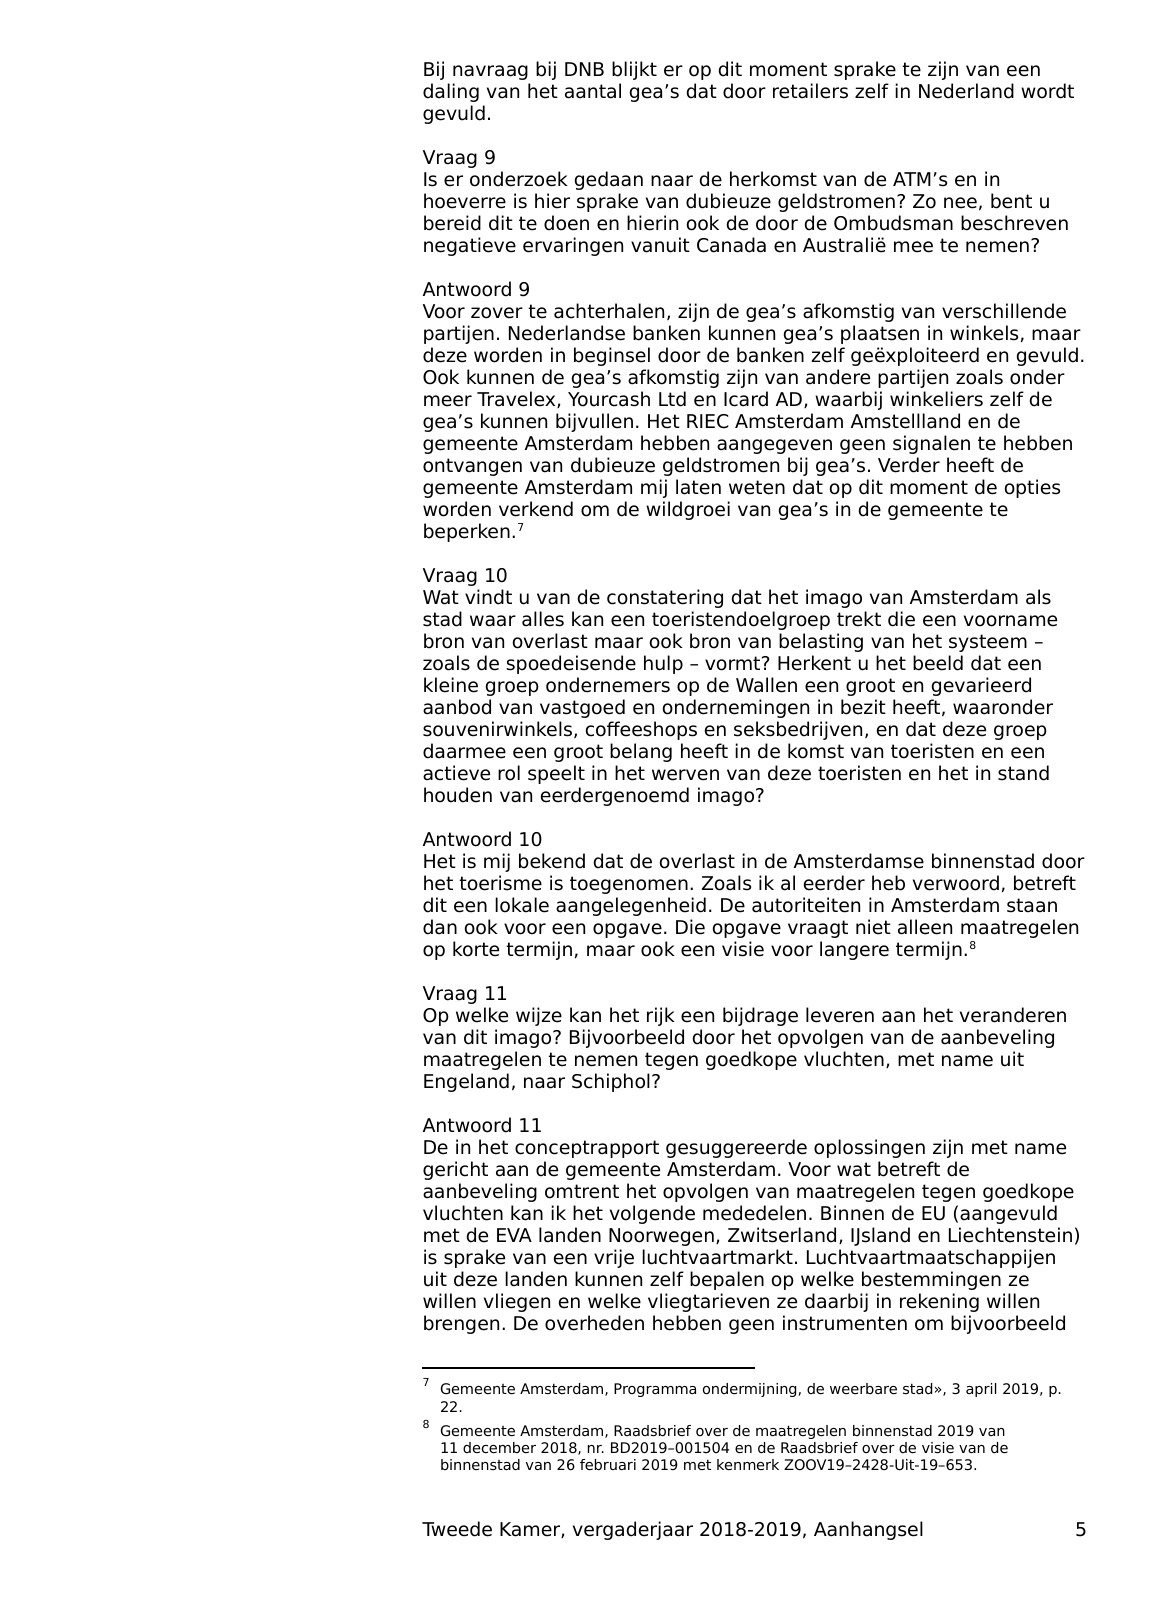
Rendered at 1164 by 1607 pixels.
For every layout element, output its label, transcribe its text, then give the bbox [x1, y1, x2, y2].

text Wat vindt u van de constatering dat het imago van Amsterdam als stad waar alles kan een toeristendoelgroep trekt die een voorname bron van overlast maar ook bron van belasting van het systeem – zoals de spoedeisende hulp – vormt? Herkent u het beeld dat een kleine groep ondernemers op de Wallen een groot en gevarieerd aanbod van vastgoed en ondernemingen in bezit heeft, waaronder souvenirwinkels, coffeeshops en seksbedrijven, en dat deze groep daarmee een groot belang heeft in de komst van toeristen en een actieve rol speelt in het werven van deze toeristen en het in stand houden van eerdergenoemd imago? [422, 587, 1087, 807]
text De in het conceptrapport gesuggereerde oplossingen zijn met name gericht aan de gemeente Amsterdam. Voor wat betreft de aanbeveling omtrent het opvolgen van maatregelen tegen goedkope vluchten kan ik het volgende mededelen. Binnen de EU (aangevuld met de EVA landen Noorwegen, Zwitserland, IJsland en Liechtenstein) is sprake van een vrije luchtvaartmarkt. Luchtvaartmaatschappijen uit deze landen kunnen zelf bepalen op welke bestemmingen ze willen vliegen en welke vliegtarieven ze daarbij in rekening willen brengen. De overheden hebben geen instrumenten om bijvoorbeeld [422, 1137, 1087, 1335]
text Gemeente Amsterdam, Programma ondermijning, de weerbare stad», 3 april 2019, p. 22. [422, 1377, 1087, 1416]
text Antwoord 10 [422, 829, 1087, 851]
text Op welke wijze kan het rijk een bijdrage leveren aan het veranderen van dit imago? Bijvoorbeeld door het opvolgen van de aanbeveling maatregelen te nemen tegen goedkope vluchten, met name uit Engeland, naar Schiphol? [422, 1005, 1087, 1093]
text Is er onderzoek gedaan naar de herkomst van de ATM’s en in hoeverre is hier sprake van dubieuze geldstromen? Zo nee, bent u bereid dit te doen en hierin ook de door de Ombudsman beschreven negatieve ervaringen vanuit Canada en Australië mee te nemen? [422, 169, 1087, 257]
text Bij navraag bij DNB blijkt er op dit moment sprake te zijn van een daling van het aantal gea’s dat door retailers zelf in Nederland wordt gevuld. [422, 59, 1087, 125]
text Voor zover te achterhalen, zijn de gea’s afkomstig van verschillende partijen. Nederlandse banken kunnen gea’s plaatsen in winkels, maar deze worden in beginsel door de banken zelf geëxploiteerd en gevuld. Ook kunnen de gea’s afkomstig zijn van andere partijen zoals onder meer Travelex, Yourcash Ltd en Icard AD, waarbij winkeliers zelf de gea’s kunnen bijvullen. Het RIEC Amsterdam Amstellland en de gemeente Amsterdam hebben aangegeven geen signalen te hebben ontvangen van dubieuze geldstromen bij gea’s. Verder heeft de gemeente Amsterdam mij laten weten dat op dit moment de opties worden verkend om de wildgroei van gea’s in de gemeente te beperken. [422, 301, 1087, 543]
text Antwoord 9 [422, 279, 1087, 301]
text Vraag 11 [422, 983, 1087, 1005]
text Het is mij bekend dat de overlast in de Amsterdamse binnenstad door het toerisme is toegenomen. Zoals ik al eerder heb verwoord, betreft dit een lokale aangelegenheid. De autoriteiten in Amsterdam staan dan ook voor een opgave. Die opgave vraagt niet alleen maatregelen op korte termijn, maar ook een visie voor langere termijn. [422, 851, 1087, 961]
text Vraag 9 [422, 147, 1087, 169]
text Gemeente Amsterdam, Raadsbrief over de maatregelen binnenstad 2019 van 11 december 2018, nr. BD2019–001504 en de Raadsbrief over de visie van de binnenstad van 26 februari 2019 met kenmerk ZOOV19–2428-Uit-19–653. [422, 1418, 1087, 1474]
text Antwoord 11 [422, 1115, 1087, 1137]
text Vraag 10 [422, 565, 1087, 587]
